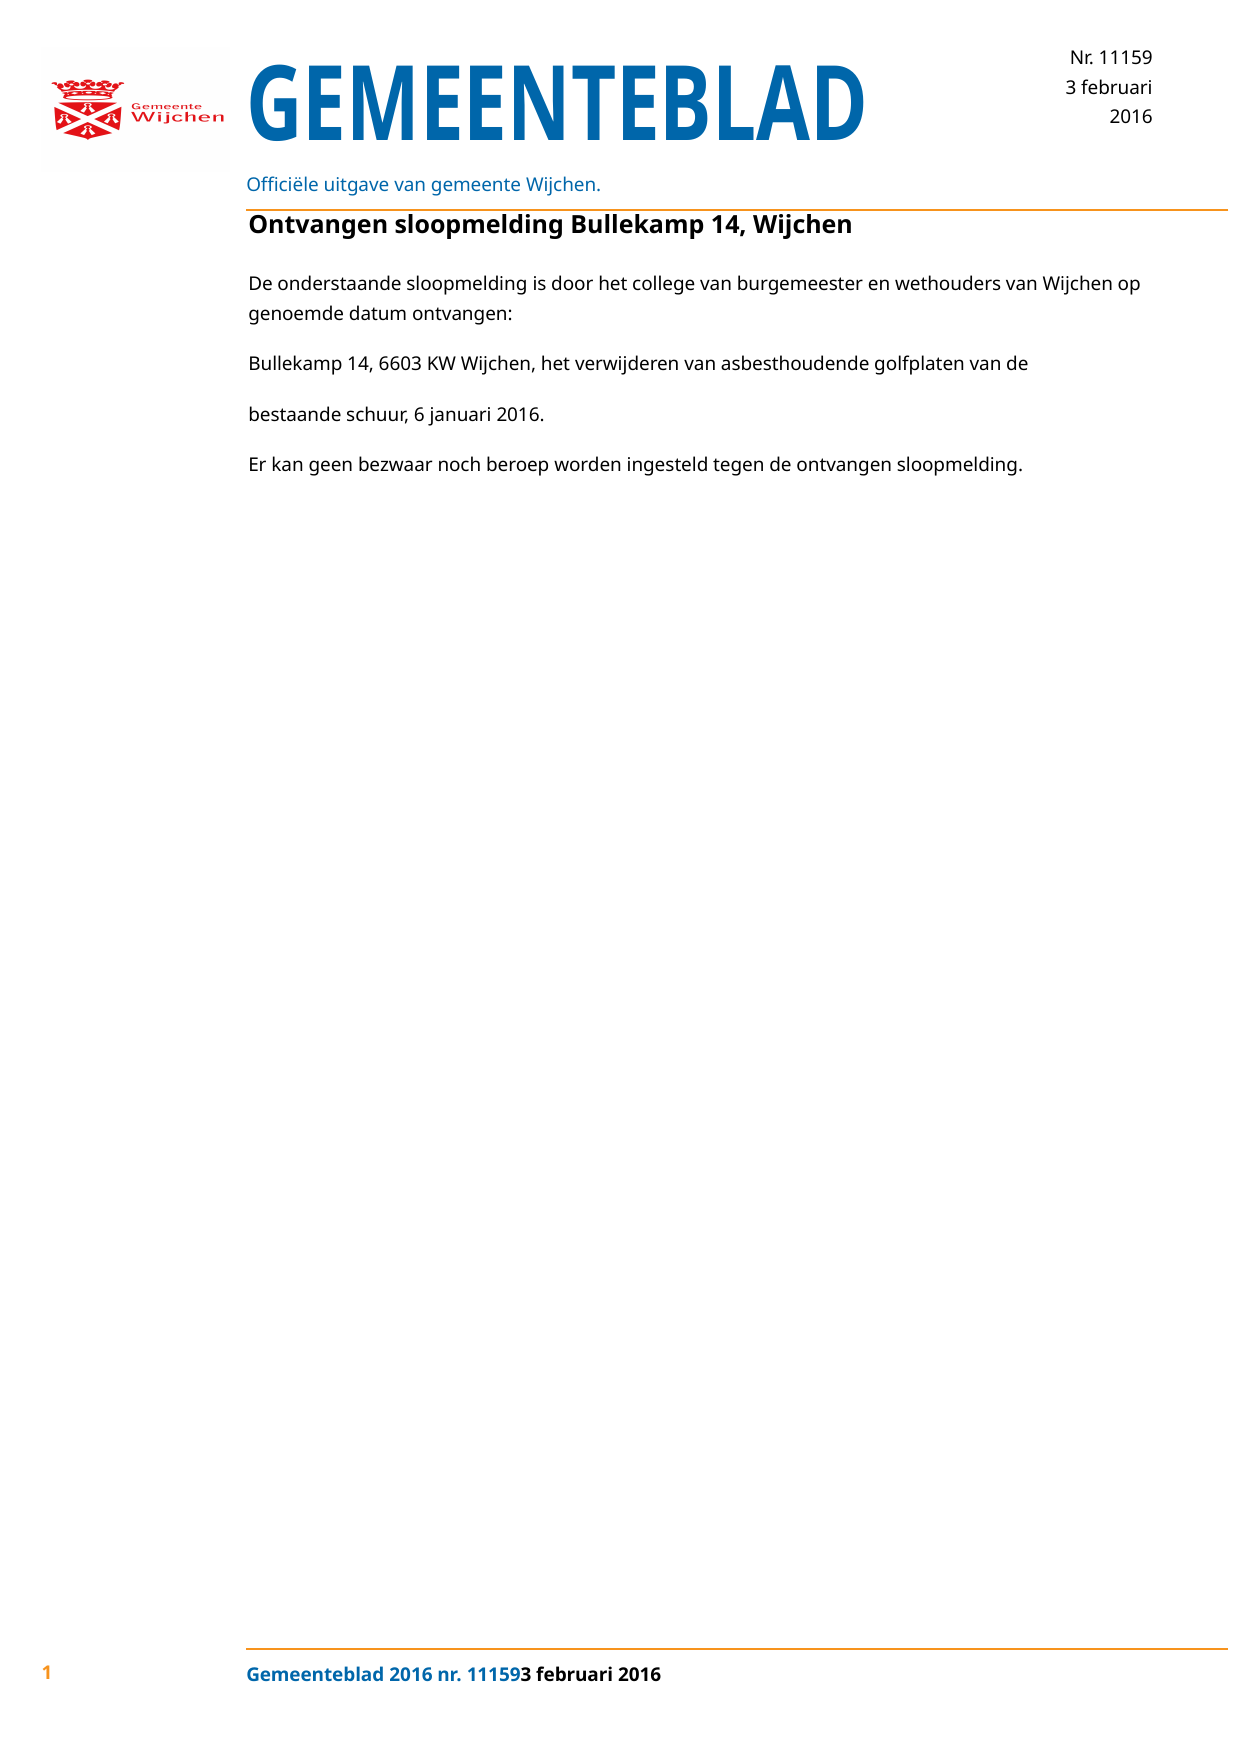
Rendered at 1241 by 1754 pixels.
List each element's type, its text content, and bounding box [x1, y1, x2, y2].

text Ontvangen sloopmelding Bullekamp 14, Wijchen [248, 211, 1152, 241]
text Bullekamp 14, 6603 KW Wijchen, het verwijderen van asbesthoudende golfplaten van de [248, 350, 1152, 376]
text De onderstaande sloopmelding is door het college van burgemeester en wethouders van Wijchen op genoemde datum ontvangen: [248, 270, 1152, 326]
text Er kan geen bezwaar noch beroep worden ingesteld tegen de ontvangen sloopmelding. [248, 451, 1152, 477]
picture [41, 47, 231, 172]
text bestaande schuur, 6 januari 2016. [248, 401, 1152, 426]
